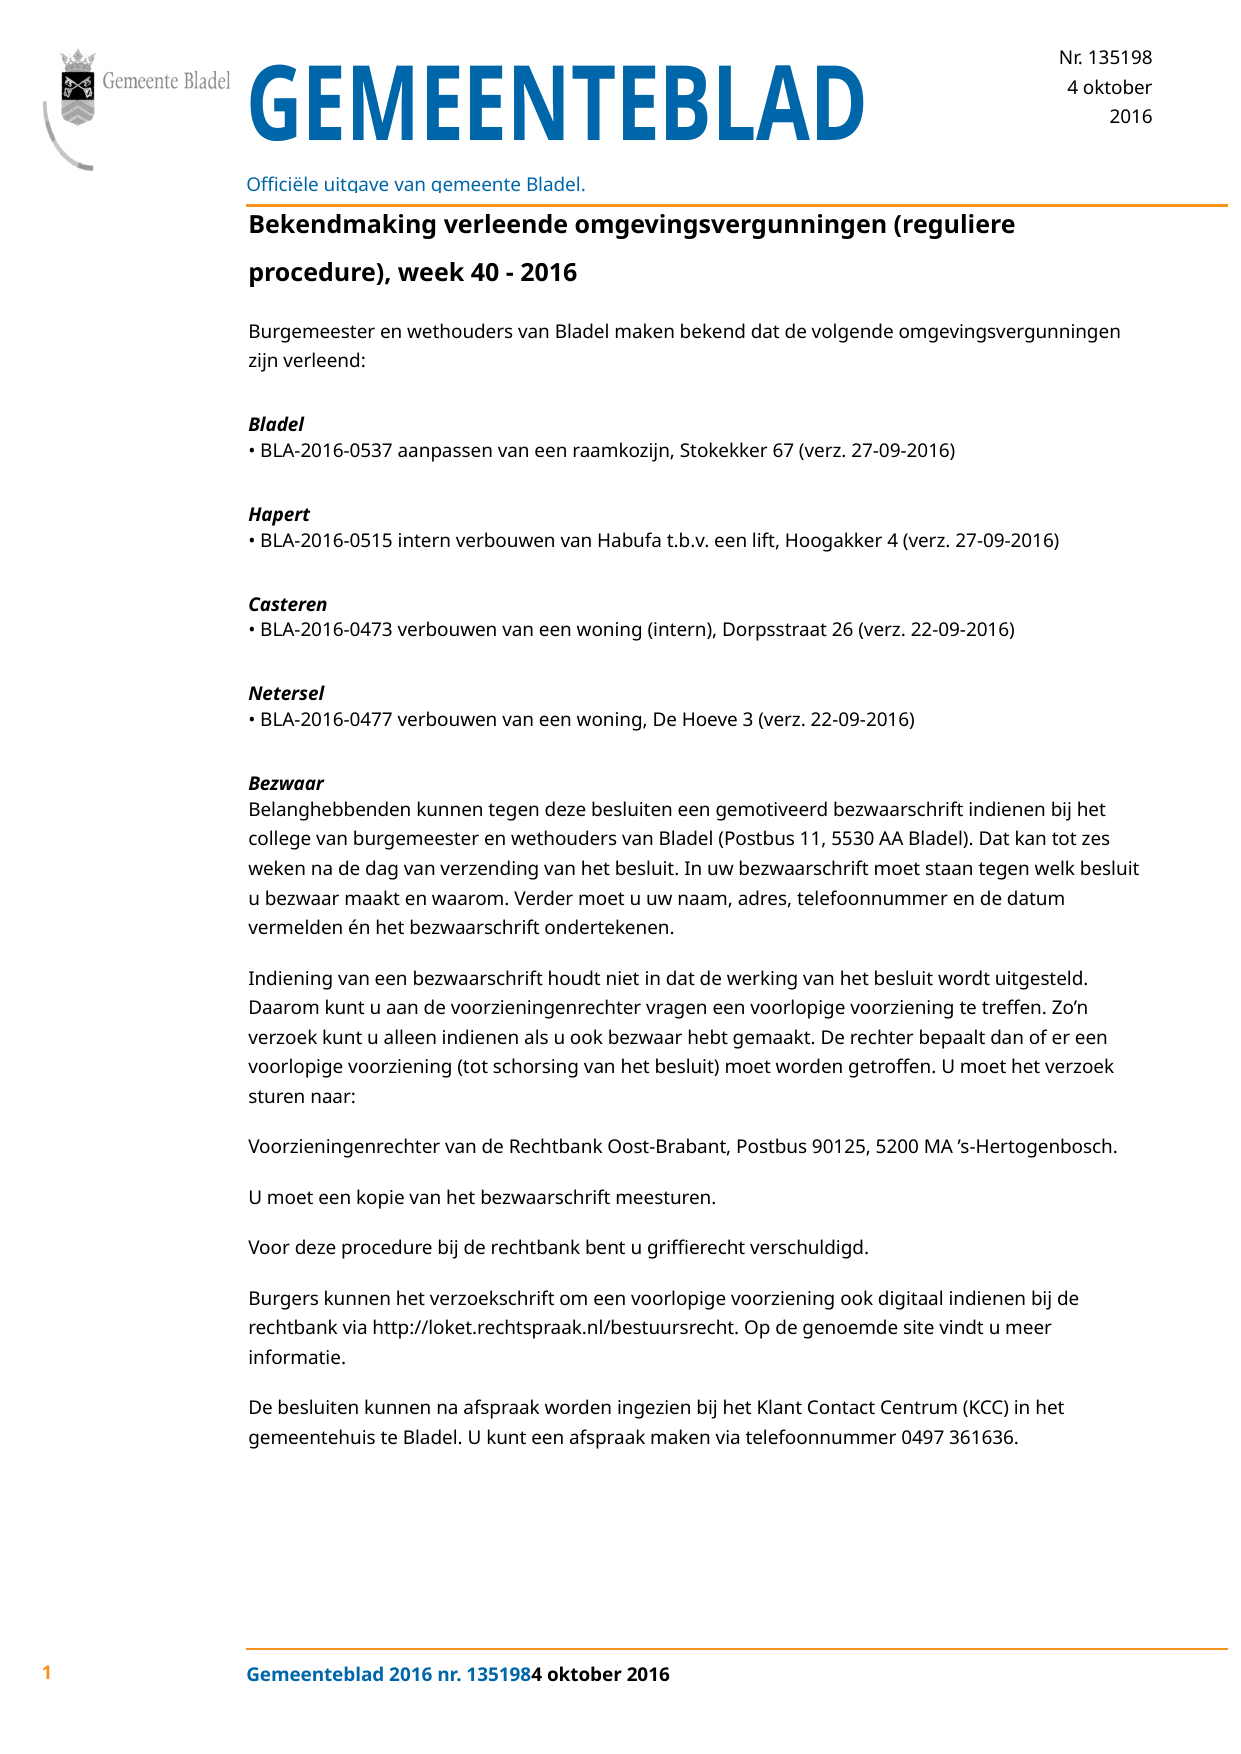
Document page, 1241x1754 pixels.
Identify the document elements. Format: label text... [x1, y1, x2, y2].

text Bekendmaking verleende omgevingsvergunningen (reguliere procedure), week 40 - 2016 [248, 207, 1152, 288]
text Belanghebbenden kunnen tegen deze besluiten een gemotiveerd bezwaarschrift indienen bij het college van burgemeester en wethouders van Bladel (Postbus 11, 5530 AA Bladel). Dat kan tot zes weken na de dag van verzending van het besluit. In uw bezwaarschrift moet staan tegen welk besluit u bezwaar maakt en waarom. Verder moet u uw naam, adres, telefoonnummer en de datum vermelden én het bezwaarschrift ondertekenen. [248, 796, 1152, 940]
text Bladel [248, 411, 1152, 437]
text Casteren [248, 591, 1152, 617]
text Burgers kunnen het verzoekschrift om een voorlopige voorziening ook digitaal indienen bij de rechtbank via http://loket.rechtspraak.nl/bestuursrecht. Op de genoemde site vindt u meer informatie. [248, 1285, 1152, 1369]
text Voorzieningenrechter van de Rechtbank Oost-Brabant, Postbus 90125, 5200 MA ’s-Hertogenbosch. [248, 1133, 1152, 1159]
text Netersel [248, 681, 1152, 706]
text Hapert [248, 501, 1152, 527]
text U moet een kopie van het bezwaarschrift meesturen. [248, 1184, 1152, 1209]
text Voor deze procedure bij de rechtbank bent u griffierecht verschuldigd. [248, 1234, 1152, 1260]
picture [41, 47, 231, 172]
text De besluiten kunnen na afspraak worden ingezien bij het Klant Contact Centrum (KCC) in het gemeentehuis te Bladel. U kunt een afspraak maken via telefoonnummer 0497 361636. [248, 1394, 1152, 1449]
text Burgemeester en wethouders van Bladel maken bekend dat de volgende omgevingsvergunningen zijn verleend: [248, 318, 1152, 373]
text Indiening van een bezwaarschrift houdt niet in dat de werking van het besluit wordt uitgesteld. Daarom kunt u aan de voorzieningenrechter vragen een voorlopige voorziening te treffen. Zo’n verzoek kunt u alleen indienen als u ook bezwaar hebt gemaakt. De rechter bepaalt dan of er een voorlopige voorziening (tot schorsing van het besluit) moet worden getroffen. U moet het verzoek sturen naar: [248, 965, 1152, 1109]
text • BLA-2016-0477 verbouwen van een woning, De Hoeve 3 (verz. 22-09-2016) [248, 706, 1152, 732]
text • BLA-2016-0515 intern verbouwen van Habufa t.b.v. een lift, Hoogakker 4 (verz. 27-09-2016) [248, 527, 1152, 553]
text • BLA-2016-0473 verbouwen van een woning (intern), Dorpsstraat 26 (verz. 22-09-2016) [248, 617, 1152, 642]
text Bezwaar [248, 770, 1152, 796]
text • BLA-2016-0537 aanpassen van een raamkozijn, Stokekker 67 (verz. 27-09-2016) [248, 437, 1152, 463]
